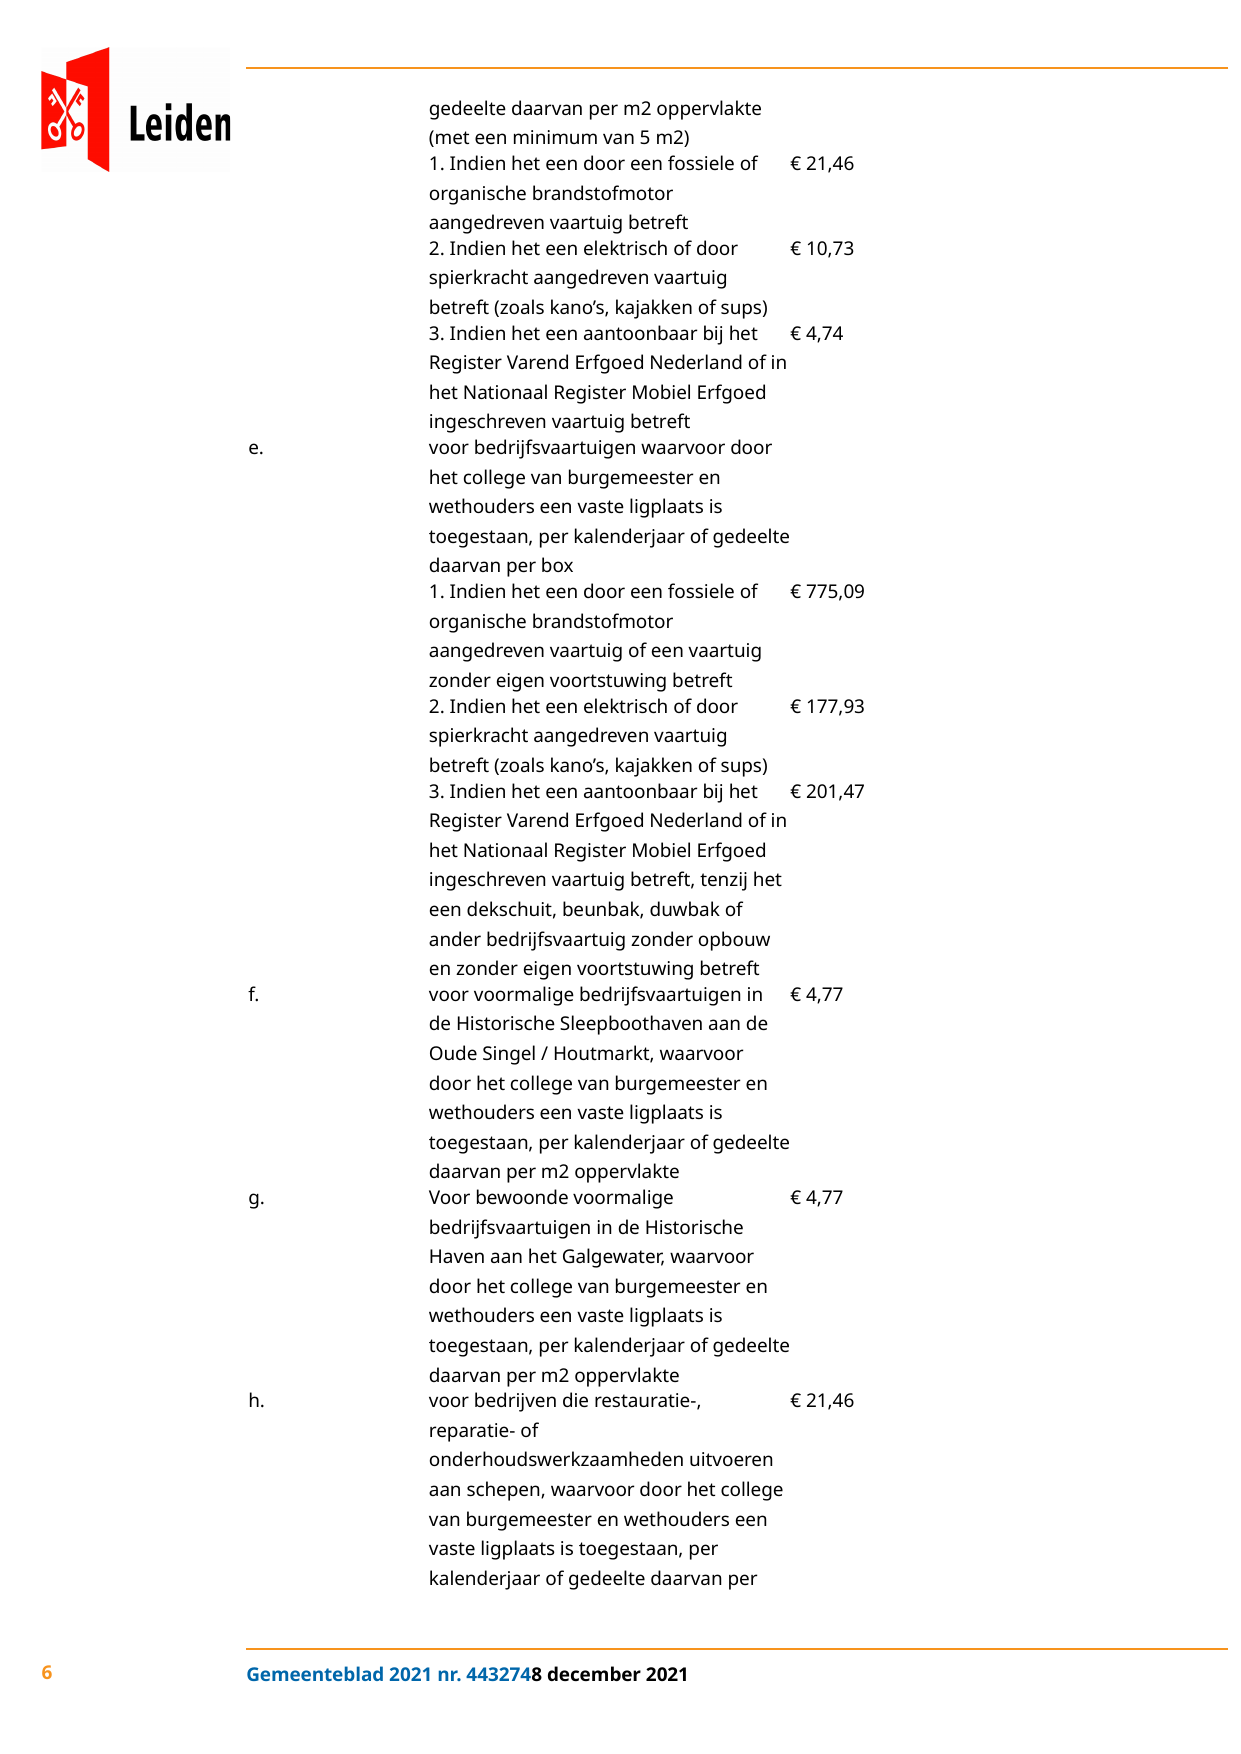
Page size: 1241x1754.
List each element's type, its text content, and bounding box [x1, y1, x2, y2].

table_cell 2. Indien het een elektrisch of door spierkracht aangedreven vaartuig betreft (zoals kano’s, kajakken of sups) [429, 693, 790, 778]
table_cell € 10,73 [790, 235, 1152, 320]
table_cell [790, 434, 1152, 578]
table_cell 2. Indien het een elektrisch of door spierkracht aangedreven vaartuig betreft (zoals kano’s, kajakken of sups) [429, 235, 790, 320]
table_cell [248, 95, 429, 150]
table_cell voor bedrijfsvaartuigen waarvoor door het college van burgemeester en wethouders een vaste ligplaats is toegestaan, per kalenderjaar of gedeelte daarvan per box [429, 434, 790, 578]
table_cell voor voormalige bedrijfsvaartuigen in de Historische Sleepboothaven aan de Oude Singel / Houtmarkt, waarvoor door het college van burgemeester en wethouders een vaste ligplaats is toegestaan, per kalenderjaar of gedeelte daarvan per m2 oppervlakte [429, 981, 790, 1184]
table_cell 1. Indien het een door een fossiele of organische brandstofmotor aangedreven vaartuig betreft [429, 150, 790, 235]
table_cell [248, 150, 429, 235]
table_cell [248, 579, 429, 693]
table_cell Voor bewoonde voormalige bedrijfsvaartuigen in de Historische Haven aan het Galgewater, waarvoor door het college van burgemeester en wethouders een vaste ligplaats is toegestaan, per kalenderjaar of gedeelte daarvan per m2 oppervlakte [429, 1184, 790, 1387]
table_cell [790, 95, 1152, 150]
table_cell € 201,47 [790, 778, 1152, 981]
table_cell f. [248, 981, 429, 1184]
table_cell [248, 778, 429, 981]
table_cell € 177,93 [790, 693, 1152, 778]
picture [41, 47, 231, 172]
table_cell [248, 235, 429, 320]
table_cell g. [248, 1184, 429, 1387]
table_cell voor bedrijven die restauratie-, reparatie- of onderhoudswerkzaamheden uitvoeren aan schepen, waarvoor door het college van burgemeester en wethouders een vaste ligplaats is toegestaan, per kalenderjaar of gedeelte daarvan per [429, 1388, 790, 1591]
table_cell € 4,77 [790, 981, 1152, 1184]
table_cell [248, 693, 429, 778]
table_cell [248, 320, 429, 434]
table_cell 1. Indien het een door een fossiele of organische brandstofmotor aangedreven vaartuig of een vaartuig zonder eigen voortstuwing betreft [429, 579, 790, 693]
table_cell 3. Indien het een aantoonbaar bij het Register Varend Erfgoed Nederland of in het Nationaal Register Mobiel Erfgoed ingeschreven vaartuig betreft, tenzij het een dekschuit, beunbak, duwbak of ander bedrijfsvaartuig zonder opbouw en zonder eigen voortstuwing betreft [429, 778, 790, 981]
table_cell € 4,74 [790, 320, 1152, 434]
table_cell 3. Indien het een aantoonbaar bij het Register Varend Erfgoed Nederland of in het Nationaal Register Mobiel Erfgoed ingeschreven vaartuig betreft [429, 320, 790, 434]
table_cell € 21,46 [790, 1388, 1152, 1591]
table_cell € 775,09 [790, 579, 1152, 693]
table_cell e. [248, 434, 429, 578]
table_cell € 4,77 [790, 1184, 1152, 1387]
table_cell h. [248, 1388, 429, 1591]
table_cell gedeelte daarvan per m2 oppervlakte (met een minimum van 5 m2) [429, 95, 790, 150]
table_cell € 21,46 [790, 150, 1152, 235]
